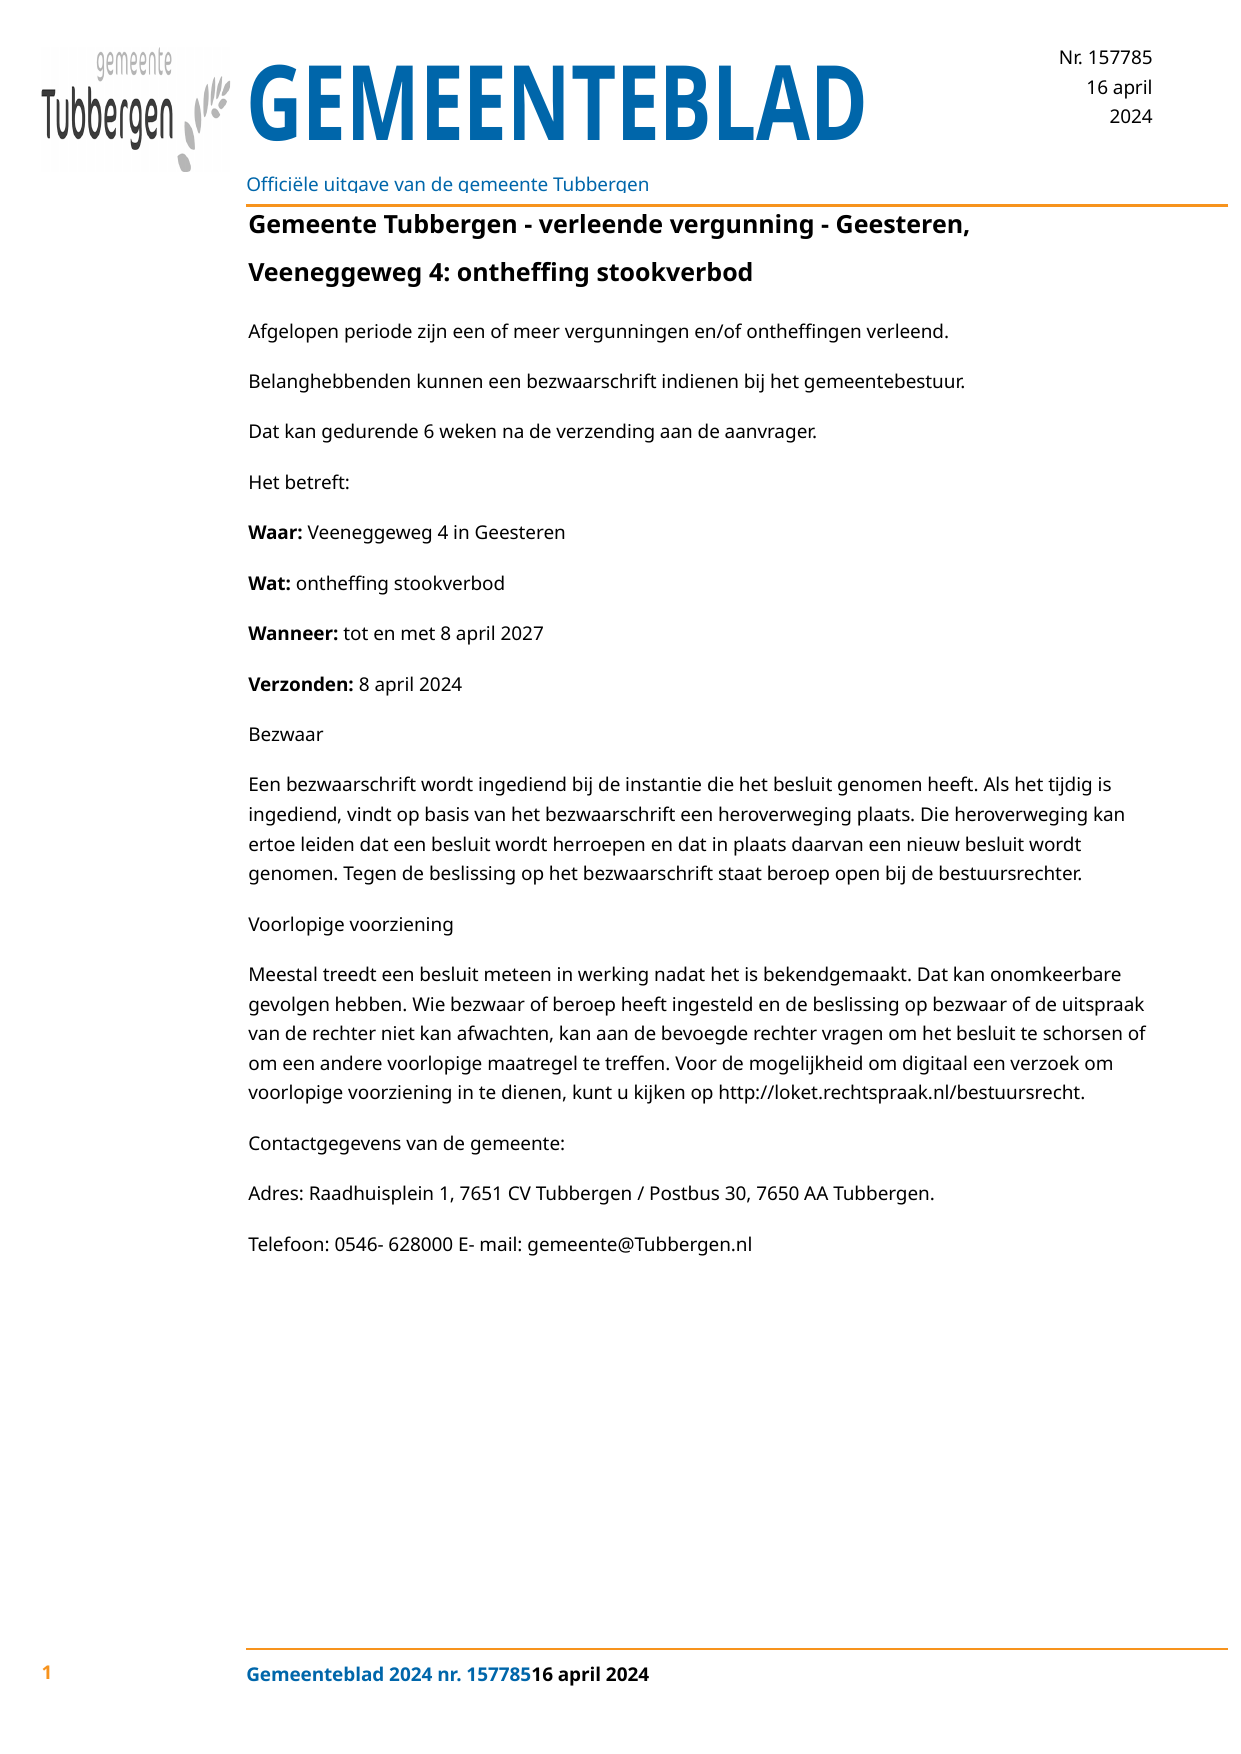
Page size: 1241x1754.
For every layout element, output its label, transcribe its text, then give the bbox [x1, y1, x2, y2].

text Dat kan gedurende 6 weken na de verzending aan de aanvrager. [248, 419, 1152, 444]
text Contactgegevens van de gemeente: [248, 1130, 1152, 1156]
text Verzonden: 8 april 2024 [248, 671, 1152, 697]
text Adres: Raadhuisplein 1, 7651 CV Tubbergen / Postbus 30, 7650 AA Tubbergen. [248, 1180, 1152, 1206]
text Een bezwaarschrift wordt ingediend bij de instantie die het besluit genomen heeft. Als het tijdig is ingediend, vindt op basis van het bezwaarschrift een heroverweging plaats. Die heroverweging kan ertoe leiden dat een besluit wordt herroepen en dat in plaats daarvan een nieuw besluit wordt genomen. Tegen de beslissing op het bezwaarschrift staat beroep open bij de bestuursrechter. [248, 772, 1152, 886]
text Bezwaar [248, 721, 1152, 747]
text Belanghebbenden kunnen een bezwaarschrift indienen bij het gemeentebestuur. [248, 368, 1152, 394]
text Afgelopen periode zijn een of meer vergunningen en/of ontheffingen verleend. [248, 318, 1152, 344]
text Het betreft: [248, 469, 1152, 495]
text Wat: ontheffing stookverbod [248, 570, 1152, 596]
text Wanneer: tot en met 8 april 2027 [248, 620, 1152, 646]
text Waar: Veeneggeweg 4 in Geesteren [248, 519, 1152, 545]
text Telefoon: 0546- 628000 E- mail: gemeente@Tubbergen.nl [248, 1231, 1152, 1257]
text Meestal treedt een besluit meteen in werking nadat het is bekendgemaakt. Dat kan onomkeerbare gevolgen hebben. Wie bezwaar of beroep heeft ingesteld en de beslissing op bezwaar of de uitspraak van de rechter niet kan afwachten, kan aan de bevoegde rechter vragen om het besluit te schorsen of om een andere voorlopige maatregel te treffen. Voor de mogelijkheid om digitaal een verzoek om voorlopige voorziening in te dienen, kunt u kijken op http://loket.rechtspraak.nl/bestuursrecht. [248, 961, 1152, 1105]
picture [41, 47, 231, 172]
text Gemeente Tubbergen - verleende vergunning - Geesteren, Veeneggeweg 4: ontheffing stookverbod [248, 207, 1152, 288]
text Voorlopige voorziening [248, 911, 1152, 937]
